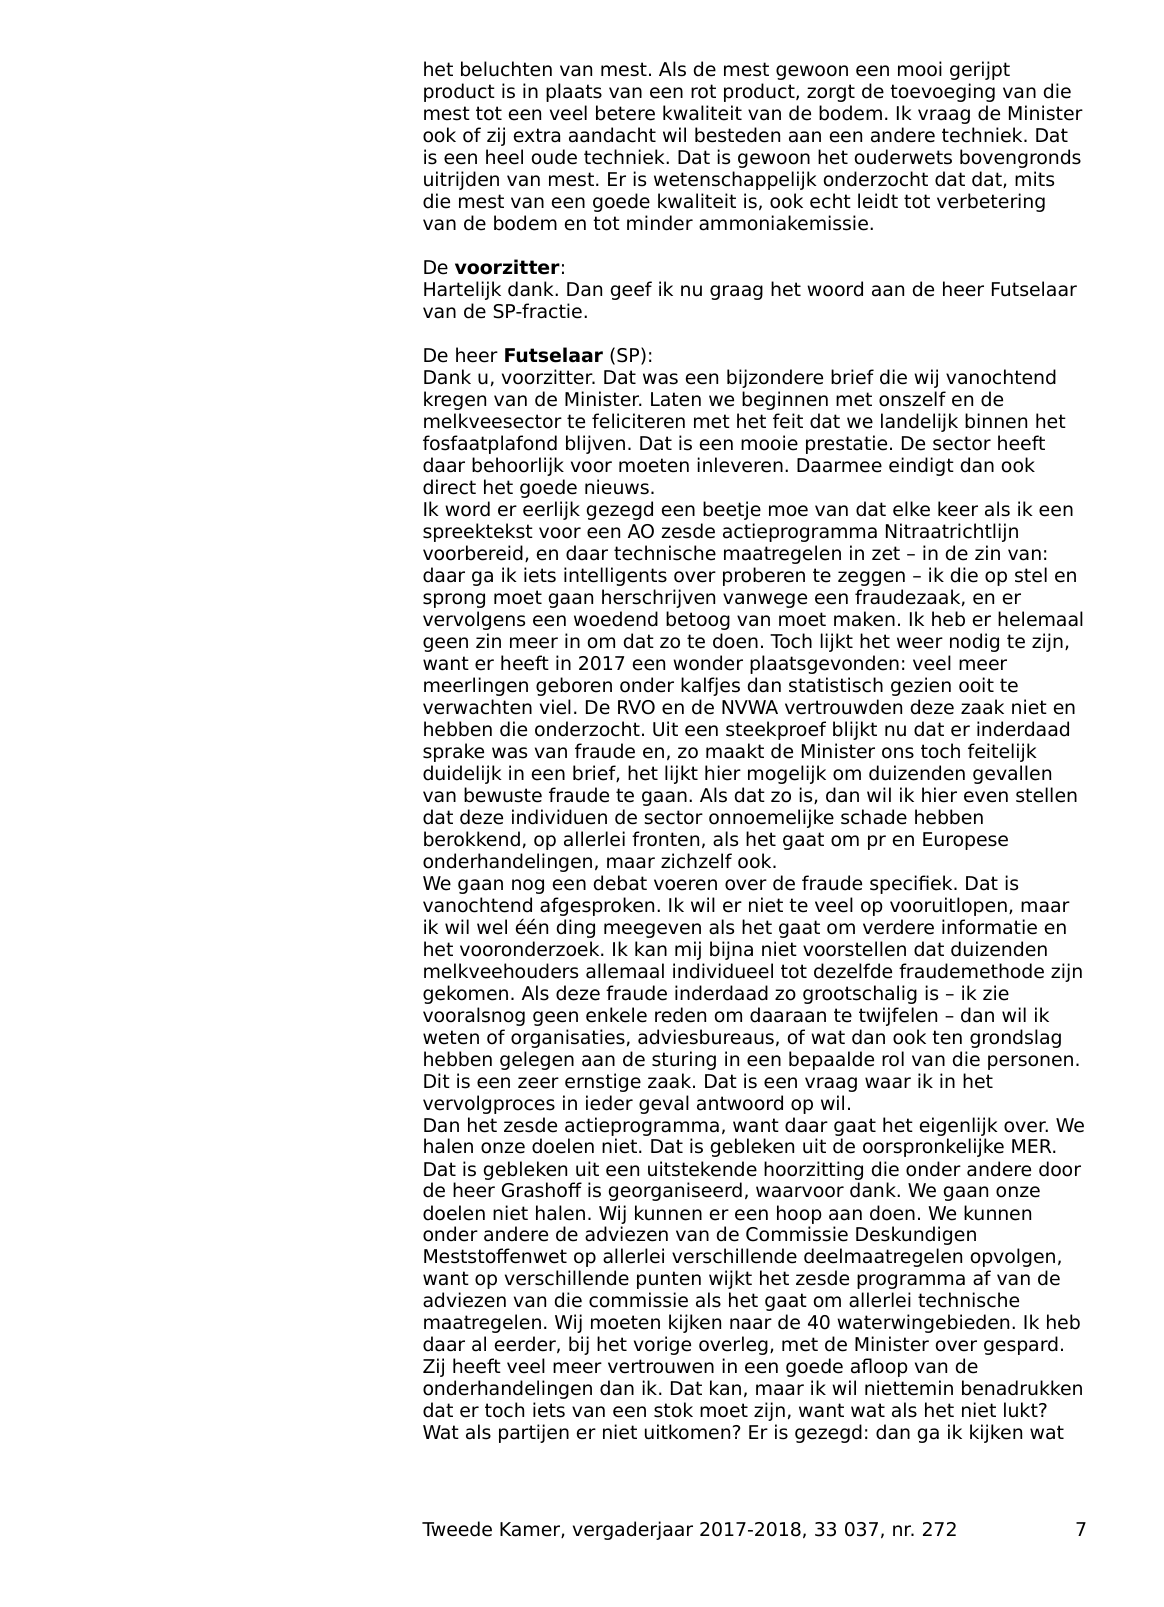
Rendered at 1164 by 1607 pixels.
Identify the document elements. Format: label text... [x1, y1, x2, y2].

text het beluchten van mest. Als de mest gewoon een mooi gerijpt product is in plaats van een rot product, zorgt de toevoeging van die mest tot een veel betere kwaliteit van de bodem. Ik vraag de Minister ook of zij extra aandacht wil besteden aan een andere techniek. Dat is een heel oude techniek. Dat is gewoon het ouderwets bovengronds uitrijden van mest. Er is wetenschappelijk onderzocht dat dat, mits die mest van een goede kwaliteit is, ook echt leidt tot verbetering van de bodem en tot minder ammoniakemissie. [422, 59, 1087, 235]
text Hartelijk dank. Dan geef ik nu graag het woord aan de heer Futselaar van de SP-fractie. [422, 279, 1087, 323]
text Dan het zesde actieprogramma, want daar gaat het eigenlijk over. We halen onze doelen niet. Dat is gebleken uit de oorspronkelijke MER. Dat is gebleken uit een uitstekende hoorzitting die onder andere door de heer Grashoff is georganiseerd, waarvoor dank. We gaan onze doelen niet halen. Wij kunnen er een hoop aan doen. We kunnen onder andere de adviezen van de Commissie Deskundigen Meststoffenwet op allerlei verschillende deelmaatregelen opvolgen, want op verschillende punten wijkt het zesde programma af van de adviezen van die commissie als het gaat om allerlei technische maatregelen. Wij moeten kijken naar de 40 waterwingebieden. Ik heb daar al eerder, bij het vorige overleg, met de Minister over gespard. Zij heeft veel meer vertrouwen in een goede afloop van de onderhandelingen dan ik. Dat kan, maar ik wil niettemin benadrukken dat er toch iets van een stok moet zijn, want wat als het niet lukt? Wat als partijen er niet uitkomen? Er is gezegd: dan ga ik kijken wat [422, 1114, 1087, 1444]
text Dank u, voorzitter. Dat was een bijzondere brief die wij vanochtend kregen van de Minister. Laten we beginnen met onszelf en de melkveesector te feliciteren met het feit dat we landelijk binnen het fosfaatplafond blijven. Dat is een mooie prestatie. De sector heeft daar behoorlijk voor moeten inleveren. Daarmee eindigt dan ook direct het goede nieuws. [422, 367, 1087, 499]
text Ik word er eerlijk gezegd een beetje moe van dat elke keer als ik een spreektekst voor een AO zesde actieprogramma Nitraatrichtlijn voorbereid, en daar technische maatregelen in zet – in de zin van: daar ga ik iets intelligents over proberen te zeggen – ik die op stel en sprong moet gaan herschrijven vanwege een fraudezaak, en er vervolgens een woedend betoog van moet maken. Ik heb er helemaal geen zin meer in om dat zo te doen. Toch lijkt het weer nodig te zijn, want er heeft in 2017 een wonder plaatsgevonden: veel meer meerlingen geboren onder kalfjes dan statistisch gezien ooit te verwachten viel. De RVO en de NVWA vertrouwden deze zaak niet en hebben die onderzocht. Uit een steekproef blijkt nu dat er inderdaad sprake was van fraude en, zo maakt de Minister ons toch feitelijk duidelijk in een brief, het lijkt hier mogelijk om duizenden gevallen van bewuste fraude te gaan. Als dat zo is, dan wil ik hier even stellen dat deze individuen de sector onnoemelijke schade hebben berokkend, op allerlei fronten, als het gaat om pr en Europese onderhandelingen, maar zichzelf ook. [422, 499, 1087, 873]
text De voorzitter: [422, 257, 1087, 279]
text We gaan nog een debat voeren over de fraude specifiek. Dat is vanochtend afgesproken. Ik wil er niet te veel op vooruitlopen, maar ik wil wel één ding meegeven als het gaat om verdere informatie en het vooronderzoek. Ik kan mij bijna niet voorstellen dat duizenden melkveehouders allemaal individueel tot dezelfde fraudemethode zijn gekomen. Als deze fraude inderdaad zo grootschalig is – ik zie vooralsnog geen enkele reden om daaraan te twijfelen – dan wil ik weten of organisaties, adviesbureaus, of wat dan ook ten grondslag hebben gelegen aan de sturing in een bepaalde rol van die personen. Dit is een zeer ernstige zaak. Dat is een vraag waar ik in het vervolgproces in ieder geval antwoord op wil. [422, 873, 1087, 1114]
text De heer Futselaar (SP): [422, 345, 1087, 367]
